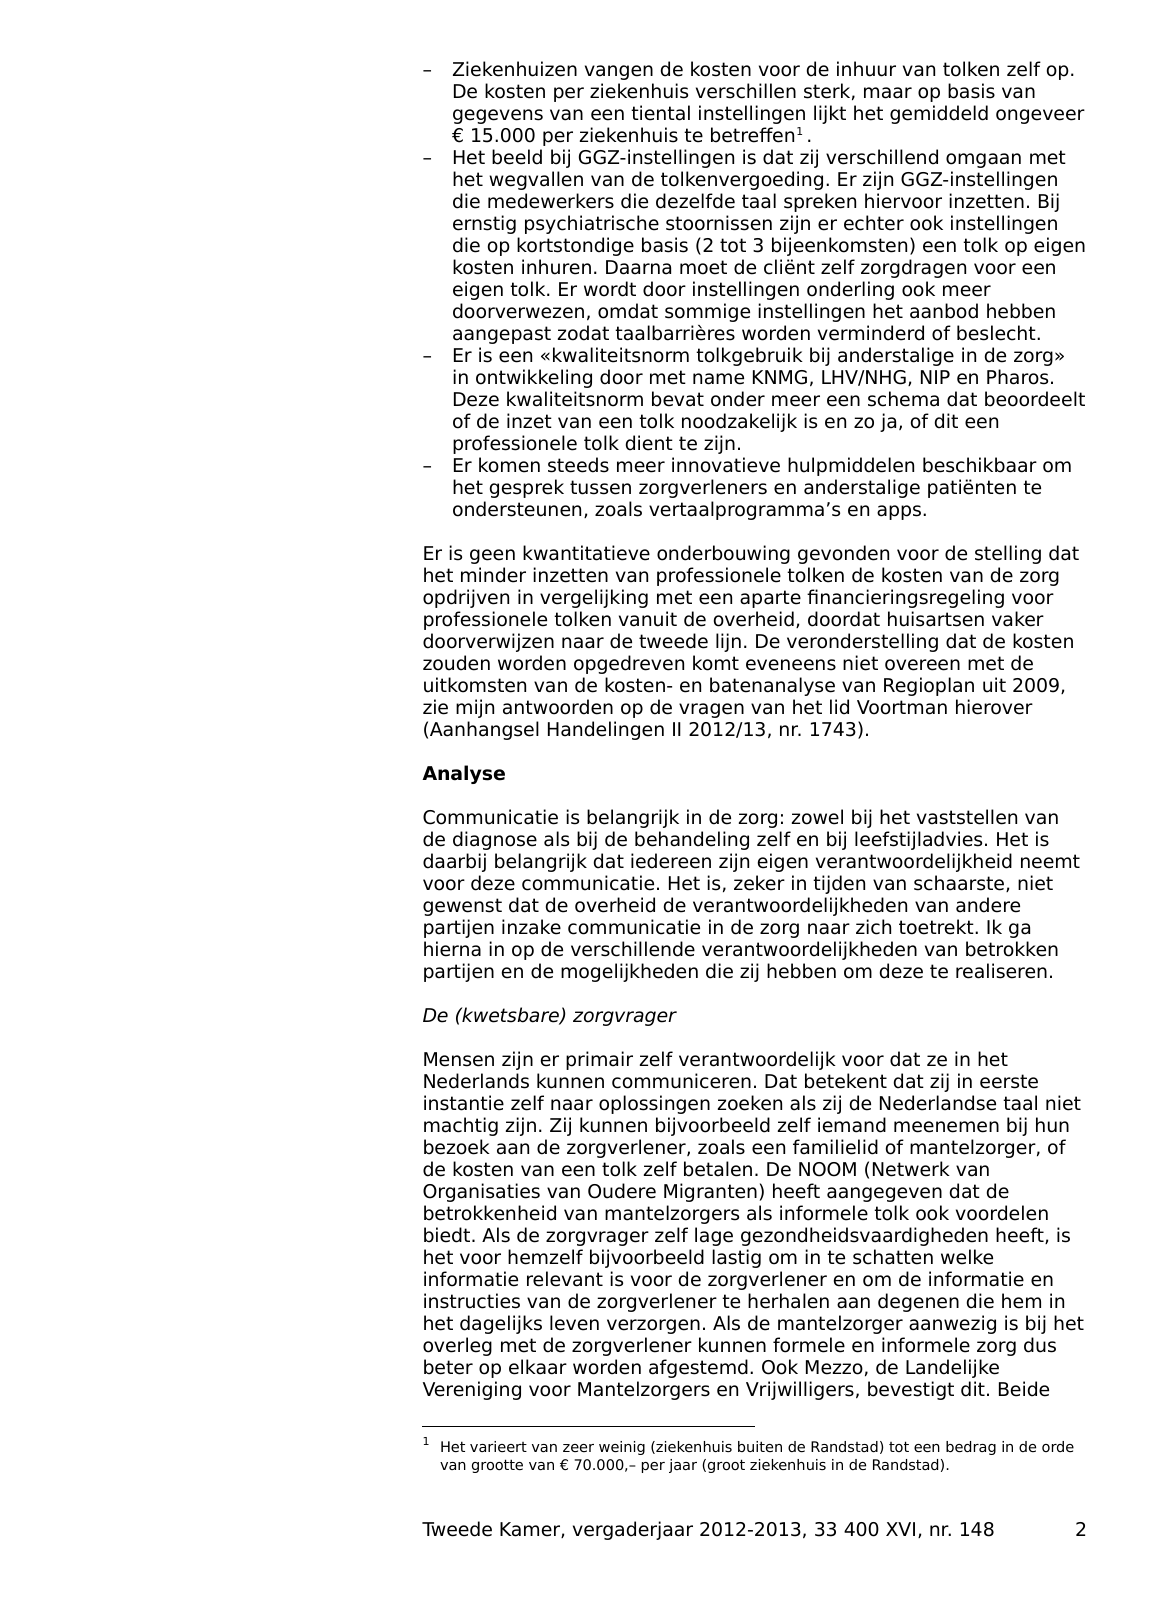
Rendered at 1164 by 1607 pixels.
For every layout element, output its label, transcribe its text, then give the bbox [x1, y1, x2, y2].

subtitle De (kwetsbare) zorgvrager [422, 1005, 1087, 1027]
text – Het beeld bij GGZ-instellingen is dat zij verschillend omgaan met het wegvallen van de tolkenvergoeding. Er zijn GGZ-instellingen die medewerkers die dezelfde taal spreken hiervoor inzetten. Bij ernstig psychiatrische stoornissen zijn er echter ook instellingen die op kortstondige basis (2 tot 3 bijeenkomsten) een tolk op eigen kosten inhuren. Daarna moet de cliënt zelf zorgdragen voor een eigen tolk. Er wordt door instellingen onderling ook meer doorverwezen, omdat sommige instellingen het aanbod hebben aangepast zodat taalbarrières worden verminderd of beslecht. [422, 147, 1087, 345]
text Communicatie is belangrijk in de zorg: zowel bij het vaststellen van de diagnose als bij de behandeling zelf en bij leefstijladvies. Het is daarbij belangrijk dat iedereen zijn eigen verantwoordelijkheid neemt voor deze communicatie. Het is, zeker in tijden van schaarste, niet gewenst dat de overheid de verantwoordelijkheden van andere partijen inzake communicatie in de zorg naar zich toetrekt. Ik ga hierna in op de verschillende verantwoordelijkheden van betrokken partijen en de mogelijkheden die zij hebben om deze te realiseren. [422, 807, 1087, 983]
text Mensen zijn er primair zelf verantwoordelijk voor dat ze in het Nederlands kunnen communiceren. Dat betekent dat zij in eerste instantie zelf naar oplossingen zoeken als zij de Nederlandse taal niet machtig zijn. Zij kunnen bijvoorbeeld zelf iemand meenemen bij hun bezoek aan de zorgverlener, zoals een familielid of mantelzorger, of de kosten van een tolk zelf betalen. De NOOM (Netwerk van Organisaties van Oudere Migranten) heeft aangegeven dat de betrokkenheid van mantelzorgers als informele tolk ook voordelen biedt. Als de zorgvrager zelf lage gezondheidsvaardigheden heeft, is het voor hemzelf bijvoorbeeld lastig om in te schatten welke informatie relevant is voor de zorgverlener en om de informatie en instructies van de zorgverlener te herhalen aan degenen die hem in het dagelijks leven verzorgen. Als de mantelzorger aanwezig is bij het overleg met de zorgverlener kunnen formele en informele zorg dus beter op elkaar worden afgestemd. Ook Mezzo, de Landelijke Vereniging voor Mantelzorgers en Vrijwilligers, bevestigt dit. Beide [422, 1049, 1087, 1401]
text – Er is een «kwaliteitsnorm tolkgebruik bij anderstalige in de zorg» in ontwikkeling door met name KNMG, LHV/NHG, NIP en Pharos. Deze kwaliteitsnorm bevat onder meer een schema dat beoordeelt of de inzet van een tolk noodzakelijk is en zo ja, of dit een professionele tolk dient te zijn. [422, 345, 1087, 455]
text – Ziekenhuizen vangen de kosten voor de inhuur van tolken zelf op. De kosten per ziekenhuis verschillen sterk, maar op basis van gegevens van een tiental instellingen lijkt het gemiddeld ongeveer € 15.000 per ziekenhuis te betreffen. [422, 59, 1087, 147]
text Er is geen kwantitatieve onderbouwing gevonden voor de stelling dat het minder inzetten van professionele tolken de kosten van de zorg opdrijven in vergelijking met een aparte financieringsregeling voor professionele tolken vanuit de overheid, doordat huisartsen vaker doorverwijzen naar de tweede lijn. De veronderstelling dat de kosten zouden worden opgedreven komt eveneens niet overeen met de uitkomsten van de kosten- en batenanalyse van Regioplan uit 2009, zie mijn antwoorden op de vragen van het lid Voortman hierover (Aanhangsel Handelingen II 2012/13, nr. 1743). [422, 543, 1087, 741]
text – Er komen steeds meer innovatieve hulpmiddelen beschikbaar om het gesprek tussen zorgverleners en anderstalige patiënten te ondersteunen, zoals vertaalprogramma’s en apps. [422, 455, 1087, 521]
text Het varieert van zeer weinig (ziekenhuis buiten de Randstad) tot een bedrag in de orde van grootte van € 70.000,– per jaar (groot ziekenhuis in de Randstad). [422, 1435, 1087, 1474]
subtitle Analyse [422, 763, 1087, 785]
